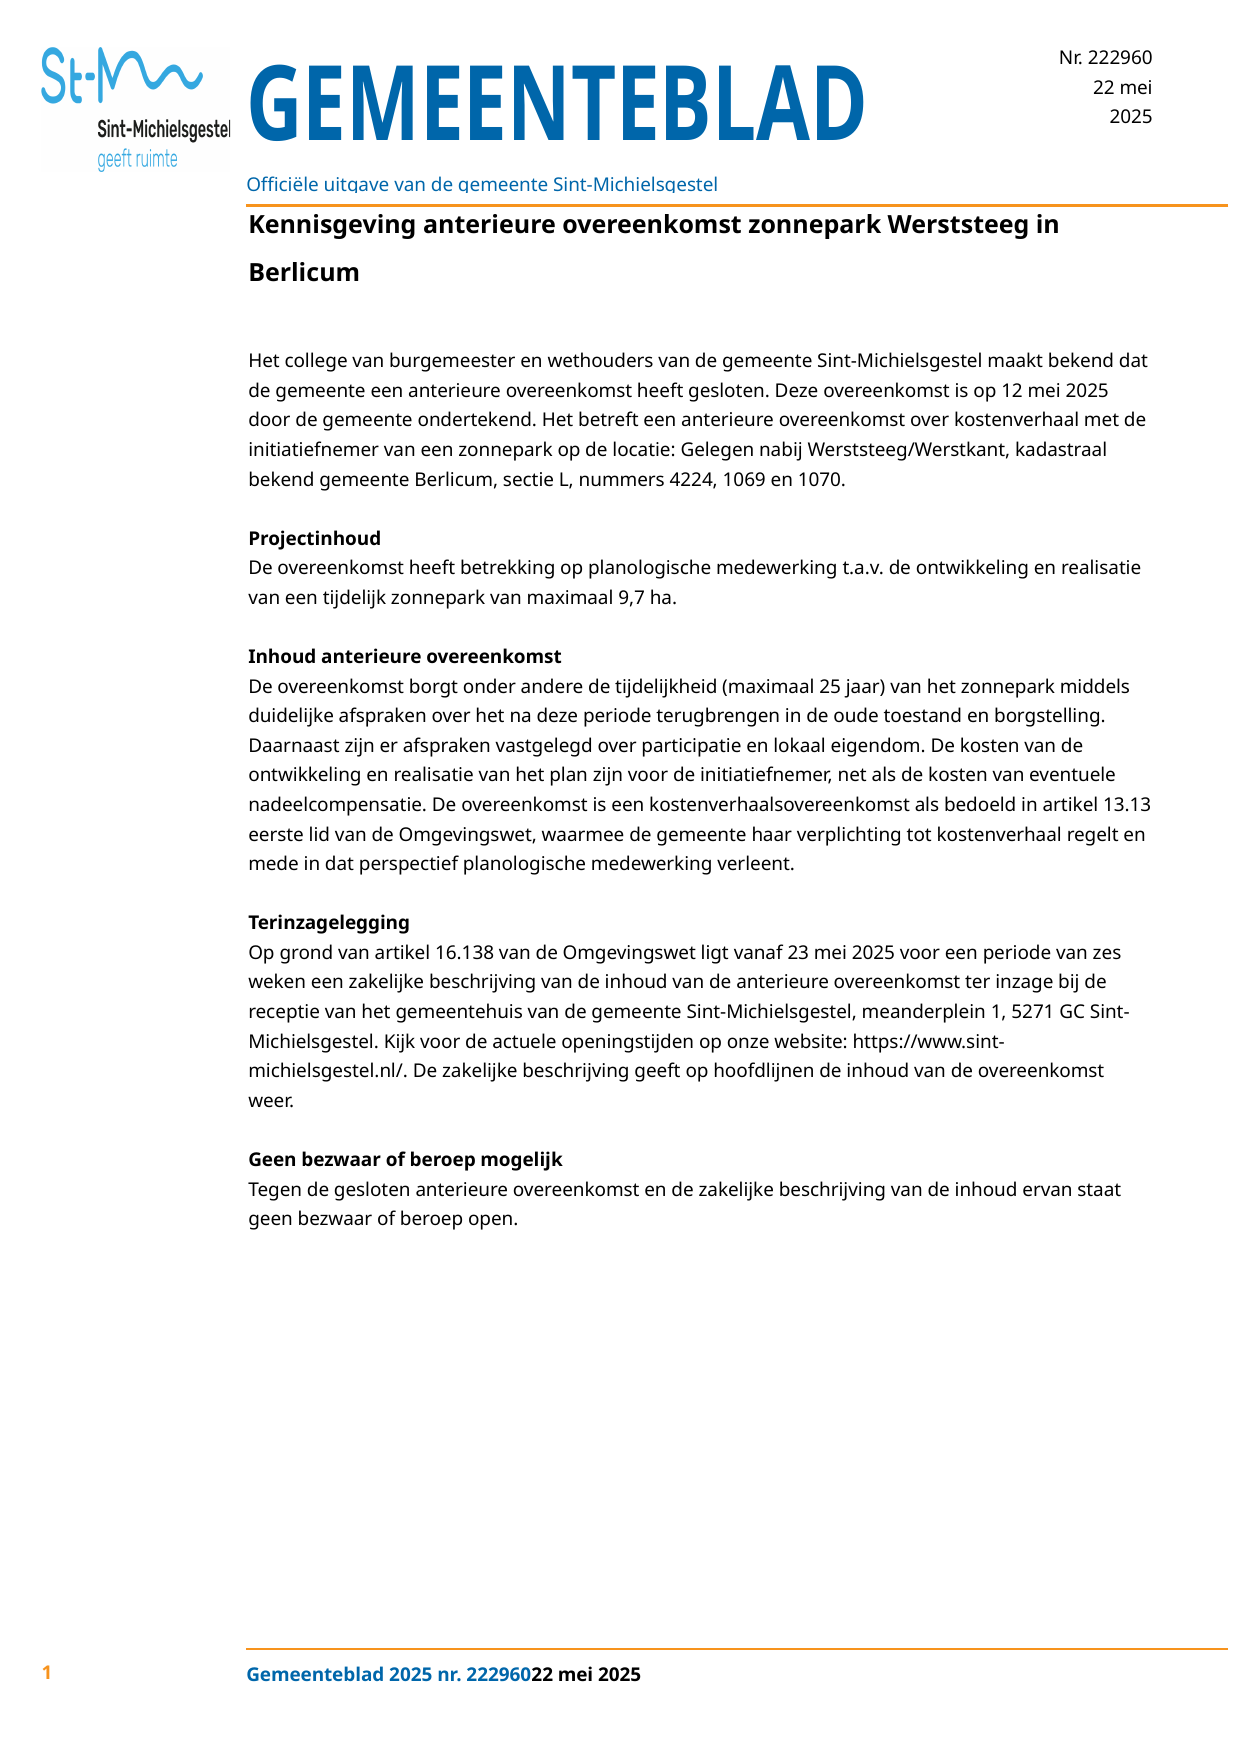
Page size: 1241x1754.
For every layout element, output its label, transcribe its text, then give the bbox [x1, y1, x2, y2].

text De overeenkomst borgt onder andere de tijdelijkheid (maximaal 25 jaar) van het zonnepark middels duidelijke afspraken over het na deze periode terugbrengen in de oude toestand en borgstelling. Daarnaast zijn er afspraken vastgelegd over participatie en lokaal eigendom. De kosten van de ontwikkeling en realisatie van het plan zijn voor de initiatiefnemer, net als de kosten van eventuele nadeelcompensatie. De overeenkomst is een kostenverhaalsovereenkomst als bedoeld in artikel 13.13 eerste lid van de Omgevingswet, waarmee de gemeente haar verplichting tot kostenverhaal regelt en mede in dat perspectief planologische medewerking verleent. [248, 673, 1152, 876]
text Op grond van artikel 16.138 van de Omgevingswet ligt vanaf 23 mei 2025 voor een periode van zes weken een zakelijke beschrijving van de inhoud van de anterieure overeenkomst ter inzage bij de receptie van het gemeentehuis van de gemeente Sint-Michielsgestel, meanderplein 1, 5271 GC Sint-Michielsgestel. Kijk voor de actuele openingstijden op onze website: https://www.sint-michielsgestel.nl/. De zakelijke beschrijving geeft op hoofdlijnen de inhoud van de overeenkomst weer. [248, 939, 1152, 1113]
text Geen bezwaar of beroep mogelijk [248, 1146, 1152, 1172]
text Kennisgeving anterieure overeenkomst zonnepark Werststeeg in Berlicum [248, 207, 1152, 288]
text Het college van burgemeester en wethouders van de gemeente Sint-Michielsgestel maakt bekend dat de gemeente een anterieure overeenkomst heeft gesloten. Deze overeenkomst is op 12 mei 2025 door de gemeente ondertekend. Het betreft een anterieure overeenkomst over kostenverhaal met de initiatiefnemer van een zonnepark op de locatie: Gelegen nabij Werststeeg/Werstkant, kadastraal bekend gemeente Berlicum, sectie L, nummers 4224, 1069 en 1070. [248, 347, 1152, 492]
picture [41, 47, 231, 172]
text Inhoud anterieure overeenkomst [248, 643, 1152, 669]
text Projectinhoud [248, 525, 1152, 551]
text De overeenkomst heeft betrekking op planologische medewerking t.a.v. de ontwikkeling en realisatie van een tijdelijk zonnepark van maximaal 9,7 ha. [248, 554, 1152, 610]
text Terinzagelegging [248, 909, 1152, 935]
text Tegen de gesloten anterieure overeenkomst en de zakelijke beschrijving van de inhoud ervan staat geen bezwaar of beroep open. [248, 1176, 1152, 1231]
